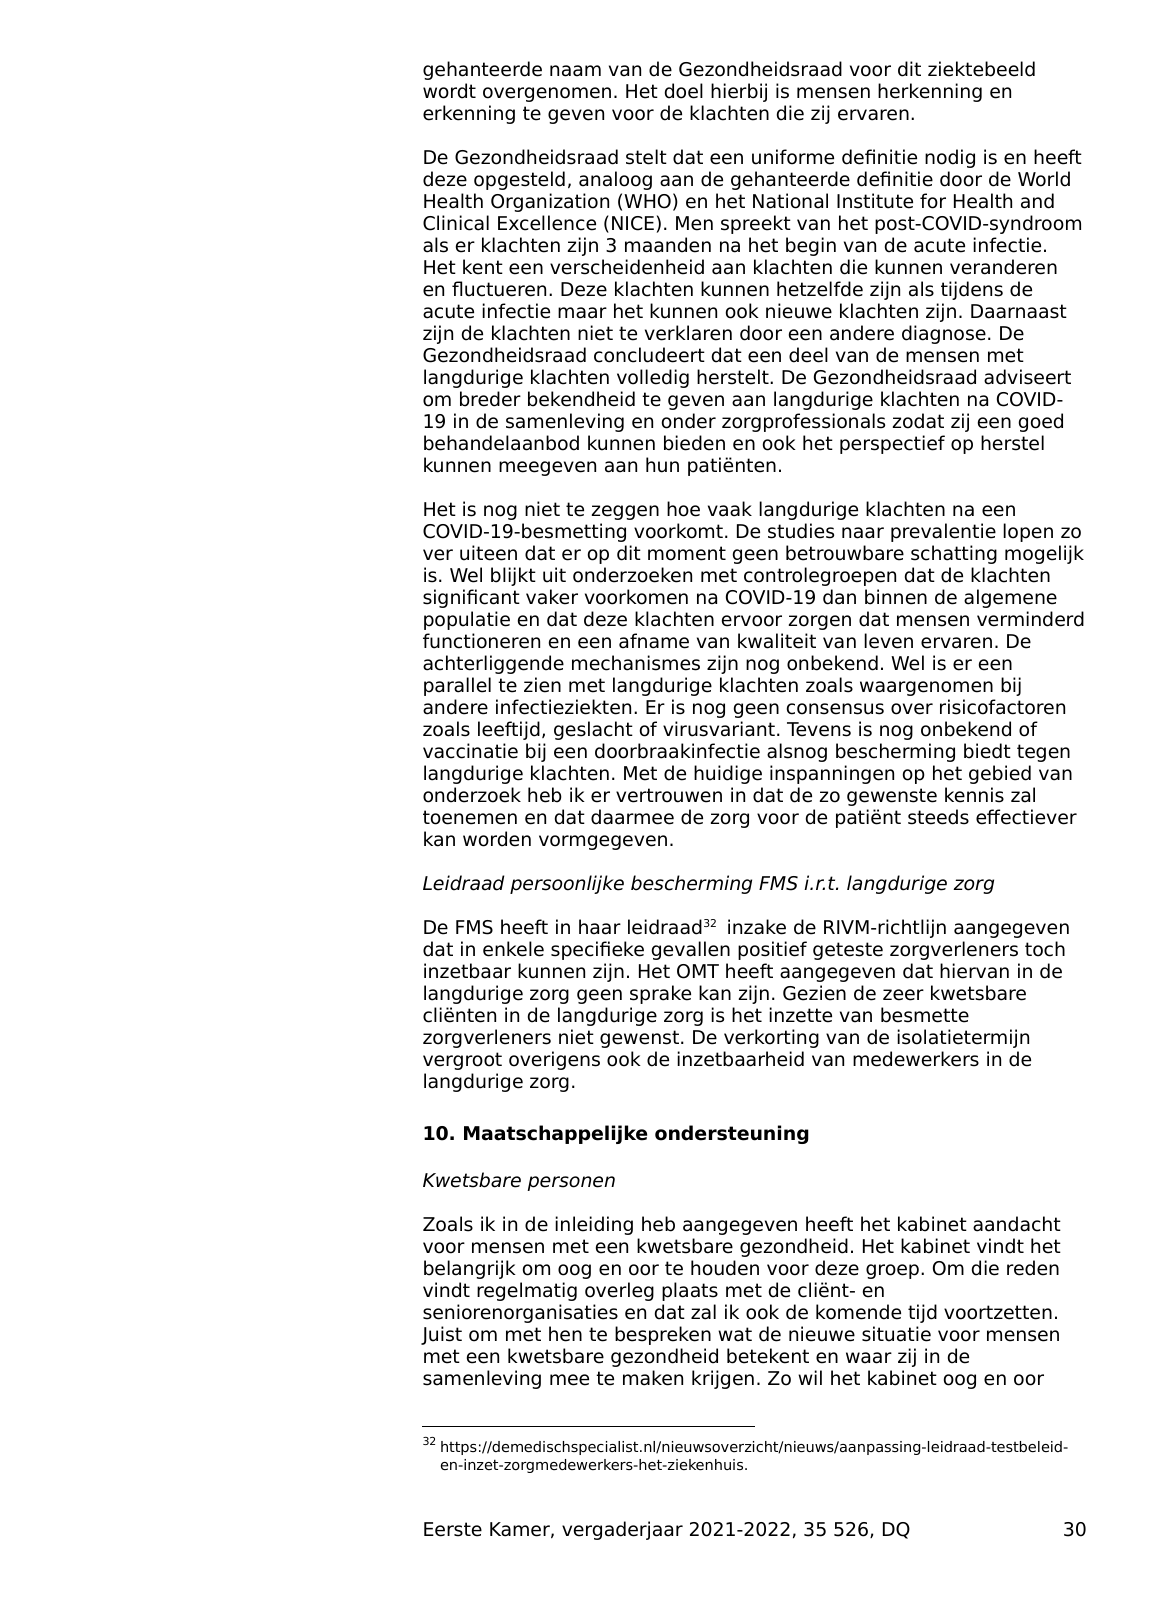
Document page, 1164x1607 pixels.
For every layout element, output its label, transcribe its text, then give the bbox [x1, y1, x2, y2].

subtitle Kwetsbare personen [422, 1170, 1087, 1192]
text Het is nog niet te zeggen hoe vaak langdurige klachten na een COVID-19-besmetting voorkomt. De studies naar prevalentie lopen zo ver uiteen dat er op dit moment geen betrouwbare schatting mogelijk is. Wel blijkt uit onderzoeken met controlegroepen dat de klachten significant vaker voorkomen na COVID-19 dan binnen de algemene populatie en dat deze klachten ervoor zorgen dat mensen verminderd functioneren en een afname van kwaliteit van leven ervaren. De achterliggende mechanismes zijn nog onbekend. Wel is er een parallel te zien met langdurige klachten zoals waargenomen bij andere infectieziekten. Er is nog geen consensus over risicofactoren zoals leeftijd, geslacht of virusvariant. Tevens is nog onbekend of vaccinatie bij een doorbraakinfectie alsnog bescherming biedt tegen langdurige klachten. Met de huidige inspanningen op het gebied van onderzoek heb ik er vertrouwen in dat de zo gewenste kennis zal toenemen en dat daarmee de zorg voor de patiënt steeds effectiever kan worden vormgegeven. [422, 499, 1087, 851]
text gehanteerde naam van de Gezondheidsraad voor dit ziektebeeld wordt overgenomen. Het doel hierbij is mensen herkenning en erkenning te geven voor de klachten die zij ervaren. [422, 59, 1087, 125]
subtitle Leidraad persoonlijke bescherming FMS i.r.t. langdurige zorg [422, 873, 1087, 895]
subtitle 10. Maatschappelijke ondersteuning [422, 1123, 1087, 1145]
text https://demedischspecialist.nl/nieuwsoverzicht/nieuws/aanpassing-leidraad-testbeleid-en-inzet-zorgmedewerkers-het-ziekenhuis. [422, 1435, 1087, 1474]
text De Gezondheidsraad stelt dat een uniforme definitie nodig is en heeft deze opgesteld, analoog aan de gehanteerde definitie door de World Health Organization (WHO) en het National Institute for Health and Clinical Excellence (NICE). Men spreekt van het post-COVID-syndroom als er klachten zijn 3 maanden na het begin van de acute infectie. Het kent een verscheidenheid aan klachten die kunnen veranderen en fluctueren. Deze klachten kunnen hetzelfde zijn als tijdens de acute infectie maar het kunnen ook nieuwe klachten zijn. Daarnaast zijn de klachten niet te verklaren door een andere diagnose. De Gezondheidsraad concludeert dat een deel van de mensen met langdurige klachten volledig herstelt. De Gezondheidsraad adviseert om breder bekendheid te geven aan langdurige klachten na COVID-19 in de samenleving en onder zorgprofessionals zodat zij een goed behandelaanbod kunnen bieden en ook het perspectief op herstel kunnen meegeven aan hun patiënten. [422, 147, 1087, 477]
text De FMS heeft in haar leidraad inzake de RIVM-richtlijn aangegeven dat in enkele specifieke gevallen positief geteste zorgverleners toch inzetbaar kunnen zijn. Het OMT heeft aangegeven dat hiervan in de langdurige zorg geen sprake kan zijn. Gezien de zeer kwetsbare cliënten in de langdurige zorg is het inzette van besmette zorgverleners niet gewenst. De verkorting van de isolatietermijn vergroot overigens ook de inzetbaarheid van medewerkers in de langdurige zorg. [422, 917, 1087, 1093]
text Zoals ik in de inleiding heb aangegeven heeft het kabinet aandacht voor mensen met een kwetsbare gezondheid. Het kabinet vindt het belangrijk om oog en oor te houden voor deze groep. Om die reden vindt regelmatig overleg plaats met de cliënt- en seniorenorganisaties en dat zal ik ook de komende tijd voortzetten. Juist om met hen te bespreken wat de nieuwe situatie voor mensen met een kwetsbare gezondheid betekent en waar zij in de samenleving mee te maken krijgen. Zo wil het kabinet oog en oor [422, 1214, 1087, 1390]
